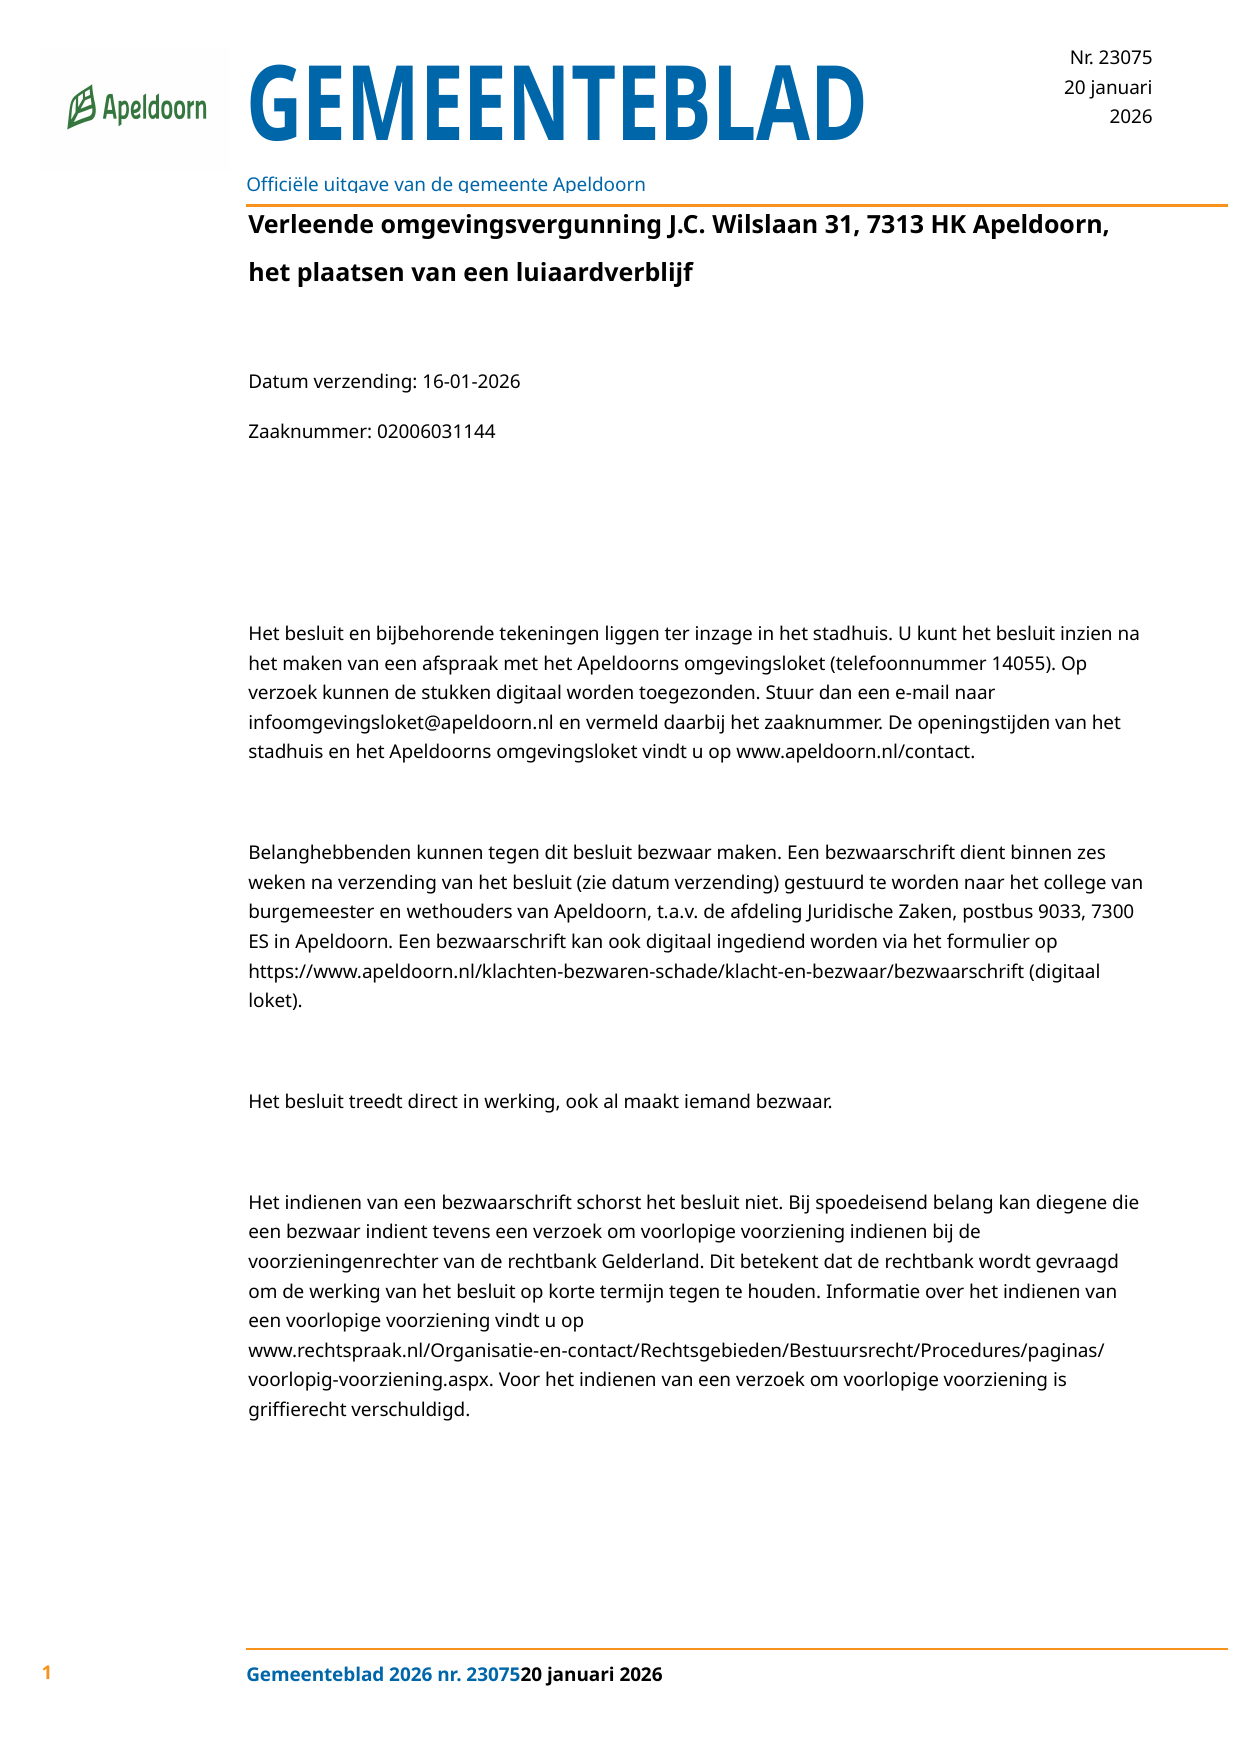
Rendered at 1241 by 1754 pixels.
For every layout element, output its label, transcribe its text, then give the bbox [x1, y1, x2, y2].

text Het besluit treedt direct in werking, ook al maakt iemand bezwaar. [248, 1088, 1152, 1114]
text Zaaknummer: 02006031144 [248, 419, 1152, 444]
text Het besluit en bijbehorende tekeningen liggen ter inzage in het stadhuis. U kunt het besluit inzien na het maken van een afspraak met het Apeldoorns omgevingsloket (telefoonnummer 14055). Op verzoek kunnen de stukken digitaal worden toegezonden. Stuur dan een e-mail naar infoomgevingsloket@apeldoorn.nl en vermeld daarbij het zaaknummer. De openingstijden van het stadhuis en het Apeldoorns omgevingsloket vindt u op www.apeldoorn.nl/contact. [248, 620, 1152, 764]
text Belanghebbenden kunnen tegen dit besluit bezwaar maken. Een bezwaarschrift dient binnen zes weken na verzending van het besluit (zie datum verzending) gestuurd te worden naar het college van burgemeester en wethouders van Apeldoorn, t.a.v. de afdeling Juridische Zaken, postbus 9033, 7300 ES in Apeldoorn. Een bezwaarschrift kan ook digitaal ingediend worden via het formulier op https://www.apeldoorn.nl/klachten-bezwaren-schade/klacht-en-bezwaar/bezwaarschrift (digitaal loket). [248, 839, 1152, 1013]
picture [41, 47, 231, 172]
text Datum verzending: 16-01-2026 [248, 368, 1152, 394]
text Het indienen van een bezwaarschrift schorst het besluit niet. Bij spoedeisend belang kan diegene die een bezwaar indient tevens een verzoek om voorlopige voorziening indienen bij de voorzieningenrechter van de rechtbank Gelderland. Dit betekent dat de rechtbank wordt gevraagd om de werking van het besluit op korte termijn tegen te houden. Informatie over het indienen van een voorlopige voorziening vindt u op www.rechtspraak.nl/Organisatie-en-contact/Rechtsgebieden/Bestuursrecht/Procedures/paginas/voorlopig-voorziening.aspx. Voor het indienen van een verzoek om voorlopige voorziening is griffierecht verschuldigd. [248, 1189, 1152, 1422]
text Verleende omgevingsvergunning J.C. Wilslaan 31, 7313 HK Apeldoorn, het plaatsen van een luiaardverblijf [248, 207, 1152, 288]
